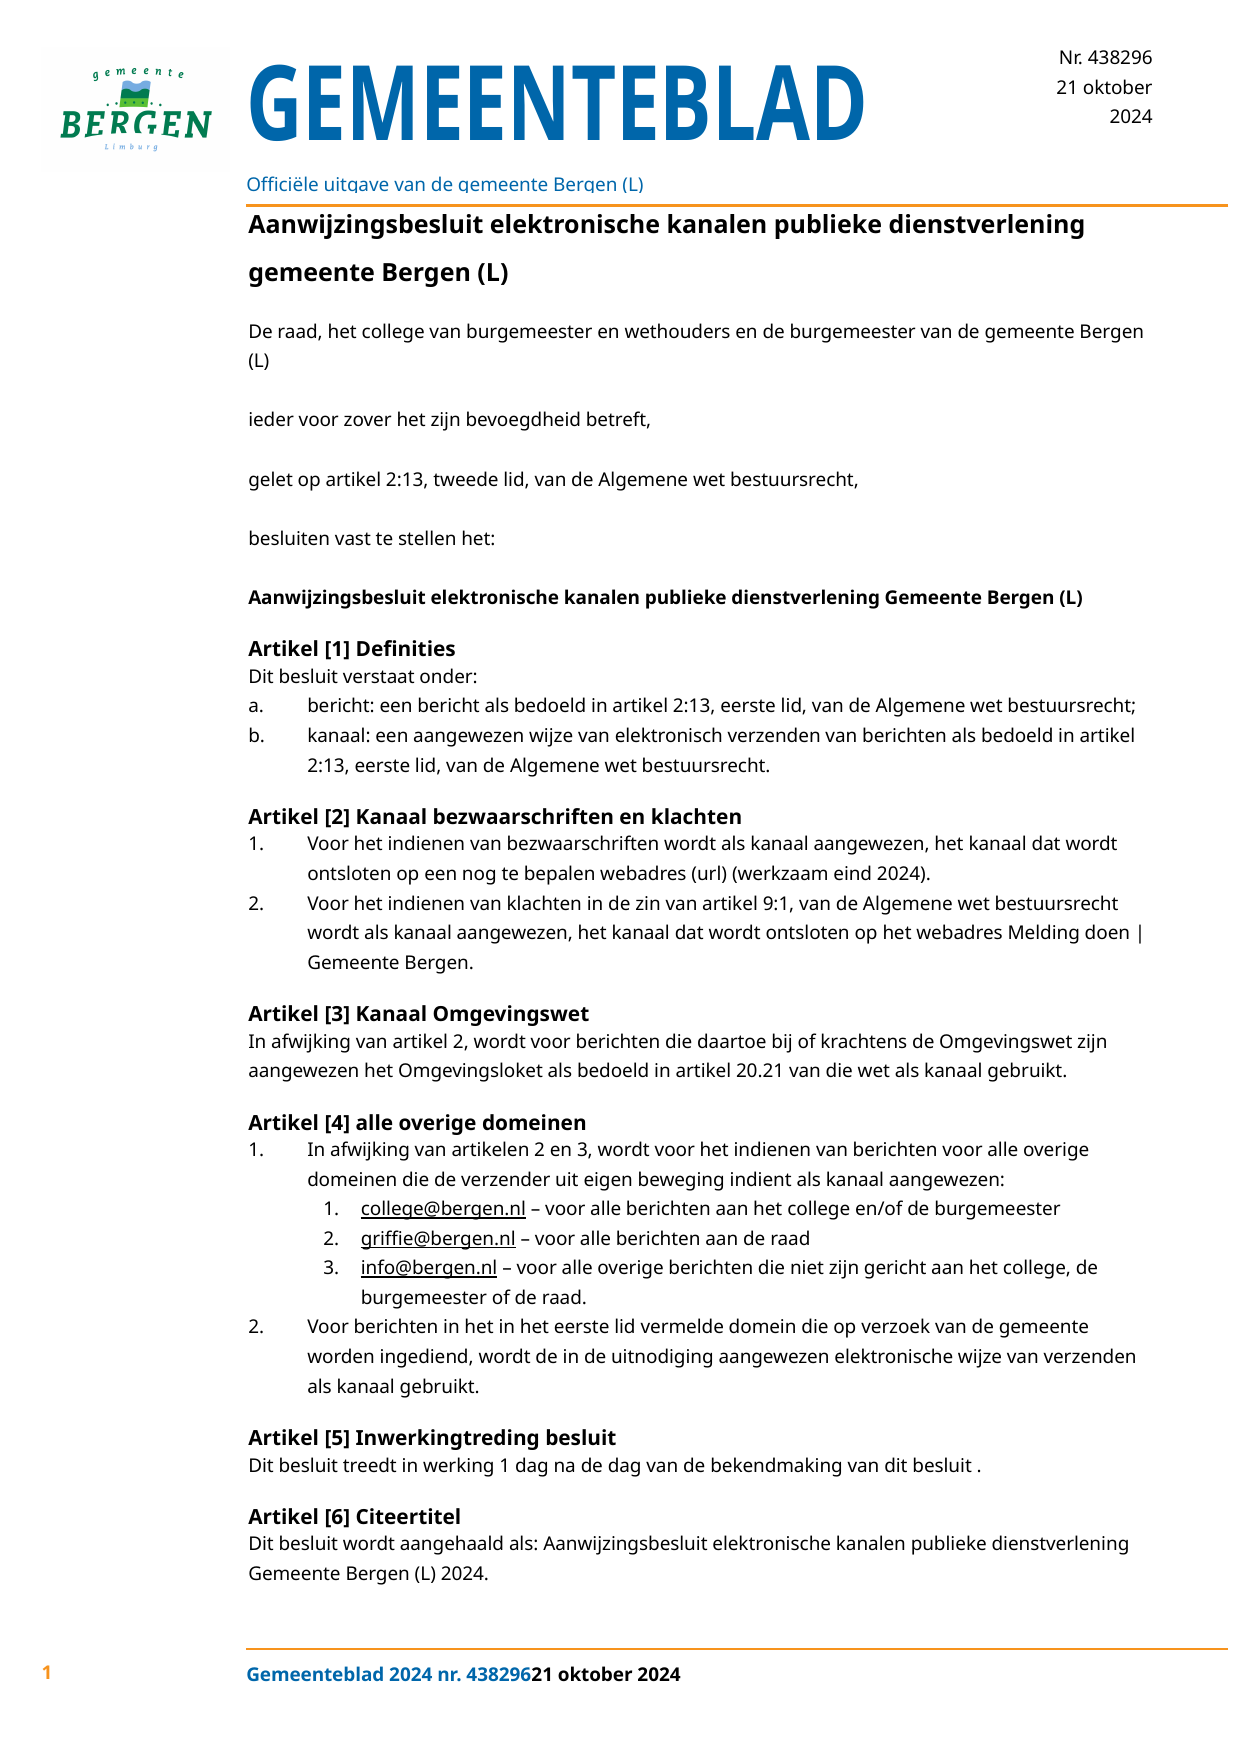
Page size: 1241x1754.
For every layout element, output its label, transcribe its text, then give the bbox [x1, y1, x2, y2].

text Artikel [5] Inwerkingtreding besluit [248, 1423, 1152, 1452]
text Artikel [1] Definities [248, 634, 1152, 663]
text In afwijking van artikel 2, wordt voor berichten die daartoe bij of krachtens de Omgevingswet zijn aangewezen het Omgevingsloket als bedoeld in artikel 20.21 van die wet als kanaal gebruikt. [248, 1028, 1152, 1083]
list Voor het indienen van klachten in de zin van artikel 9:1, van de Algemene wet bestuursrecht wordt als kanaal aangewezen, het kanaal dat wordt ontsloten op het webadres Melding doen | Gemeente Bergen. [248, 890, 1152, 975]
text Dit besluit verstaat onder: [248, 663, 1152, 689]
list griffie@bergen.nl – voor alle berichten aan de raad [323, 1225, 1152, 1251]
text Aanwijzingsbesluit elektronische kanalen publieke dienstverlening Gemeente Bergen (L) [248, 584, 1152, 610]
text gelet op artikel 2:13, tweede lid, van de Algemene wet bestuursrecht, [248, 466, 1152, 492]
list In afwijking van artikelen 2 en 3, wordt voor het indienen van berichten voor alle overige domeinen die de verzender uit eigen beweging indient als kanaal aangewezen: [248, 1136, 1152, 1192]
text Dit besluit wordt aangehaald als: Aanwijzingsbesluit elektronische kanalen publieke dienstverlening Gemeente Bergen (L) 2024. [248, 1531, 1152, 1586]
text besluiten vast te stellen het: [248, 525, 1152, 551]
text Artikel [4] alle overige domeinen [248, 1108, 1152, 1136]
list kanaal: een aangewezen wijze van elektronisch verzenden van berichten als bedoeld in artikel 2:13, eerste lid, van de Algemene wet bestuursrecht. [248, 722, 1152, 777]
text Dit besluit treedt in werking 1 dag na de dag van de bekendmaking van dit besluit . [248, 1452, 1152, 1477]
text Artikel [2] Kanaal bezwaarschriften en klachten [248, 802, 1152, 831]
text Artikel [6] Citeertitel [248, 1502, 1152, 1531]
text De raad, het college van burgemeester en wethouders en de burgemeester van de gemeente Bergen (L) [248, 318, 1152, 373]
text Aanwijzingsbesluit elektronische kanalen publieke dienstverlening gemeente Bergen (L) [248, 207, 1152, 288]
list Voor het indienen van bezwaarschriften wordt als kanaal aangewezen, het kanaal dat wordt ontsloten op een nog te bepalen webadres (url) (werkzaam eind 2024). [248, 831, 1152, 886]
list info@bergen.nl – voor alle overige berichten die niet zijn gericht aan het college, de burgemeester of de raad. [323, 1254, 1152, 1310]
list Voor berichten in het in het eerste lid vermelde domein die op verzoek van de gemeente worden ingediend, wordt de in de uitnodiging aangewezen elektronische wijze van verzenden als kanaal gebruikt. [248, 1314, 1152, 1399]
text Artikel [3] Kanaal Omgevingswet [248, 999, 1152, 1028]
picture [41, 47, 231, 172]
list college@bergen.nl – voor alle berichten aan het college en/of de burgemeester [323, 1195, 1152, 1221]
list bericht: een bericht als bedoeld in artikel 2:13, eerste lid, van de Algemene wet bestuursrecht; [248, 693, 1152, 718]
text ieder voor zover het zijn bevoegdheid betreft, [248, 407, 1152, 432]
